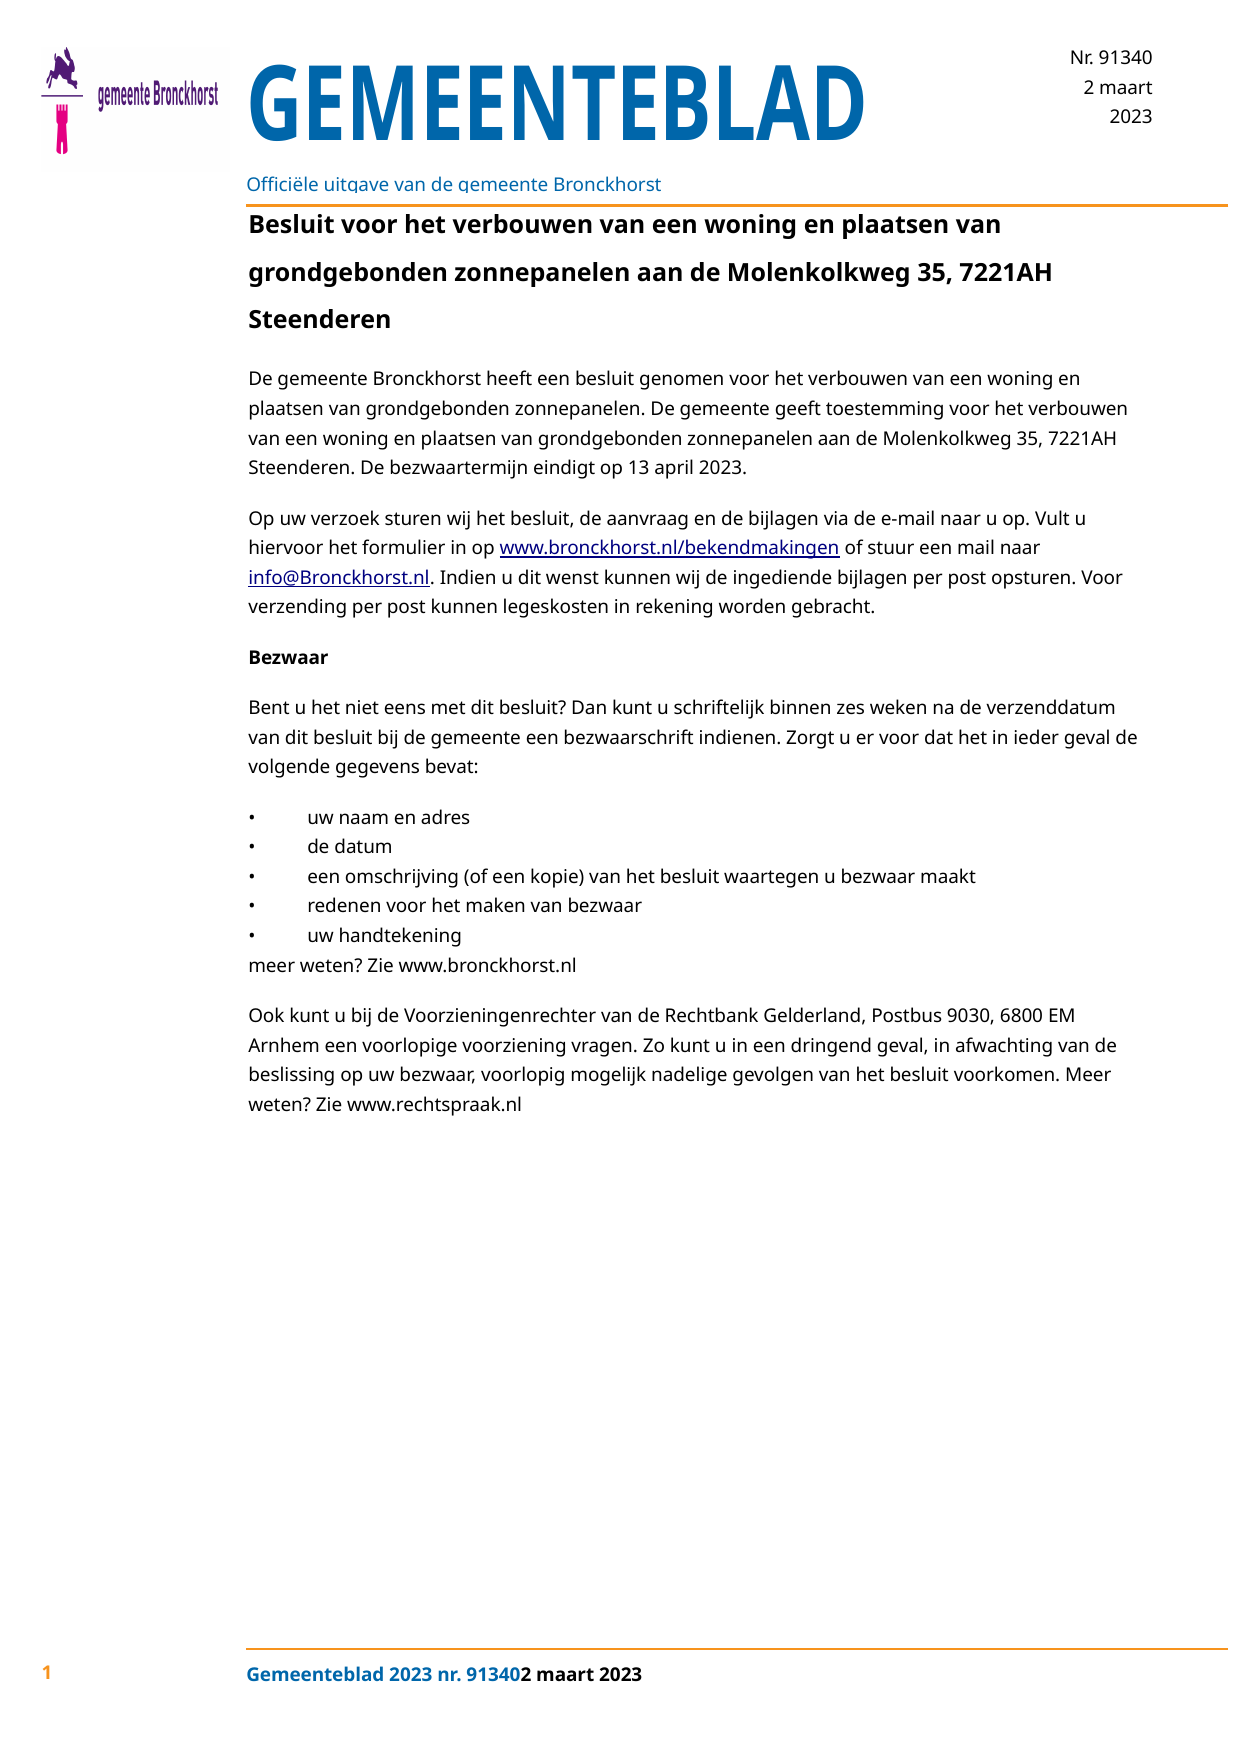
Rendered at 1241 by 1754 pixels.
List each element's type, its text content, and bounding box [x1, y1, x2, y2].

text De gemeente Bronckhorst heeft een besluit genomen voor het verbouwen van een woning en plaatsen van grondgebonden zonnepanelen. De gemeente geeft toestemming voor het verbouwen van een woning en plaatsen van grondgebonden zonnepanelen aan de Molenkolkweg 35, 7221AH Steenderen. De bezwaartermijn eindigt op 13 april 2023. [248, 366, 1152, 480]
text Besluit voor het verbouwen van een woning en plaatsen van grondgebonden zonnepanelen aan de Molenkolkweg 35, 7221AH Steenderen [248, 207, 1152, 336]
picture [41, 47, 231, 172]
text meer weten? Zie www.bronckhorst.nl [248, 952, 1152, 977]
text Ook kunt u bij de Voorzieningenrechter van de Rechtbank Gelderland, Postbus 9030, 6800 EM Arnhem een voorlopige voorziening vragen. Zo kunt u in een dringend geval, in afwachting van de beslissing op uw bezwaar, voorlopig mogelijk nadelige gevolgen van het besluit voorkomen. Meer weten? Zie www.rechtspraak.nl [248, 1002, 1152, 1117]
list een omschrijving (of een kopie) van het besluit waartegen u bezwaar maakt [248, 863, 1152, 889]
list uw handtekening [248, 922, 1152, 948]
text Op uw verzoek sturen wij het besluit, de aanvraag en de bijlagen via de e-mail naar u op. Vult u hiervoor het formulier in op www.bronckhorst.nl/bekendmakingen of stuur een mail naar info@Bronckhorst.nl. Indien u dit wenst kunnen wij de ingediende bijlagen per post opsturen. Voor verzending per post kunnen legeskosten in rekening worden gebracht. [248, 505, 1152, 619]
list de datum [248, 833, 1152, 859]
list uw naam en adres [248, 804, 1152, 829]
list redenen voor het maken van bezwaar [248, 893, 1152, 918]
text Bent u het niet eens met dit besluit? Dan kunt u schriftelijk binnen zes weken na de verzenddatum van dit besluit bij de gemeente een bezwaarschrift indienen. Zorgt u er voor dat het in ieder geval de volgende gegevens bevat: [248, 694, 1152, 779]
text Bezwaar [248, 644, 1152, 669]
